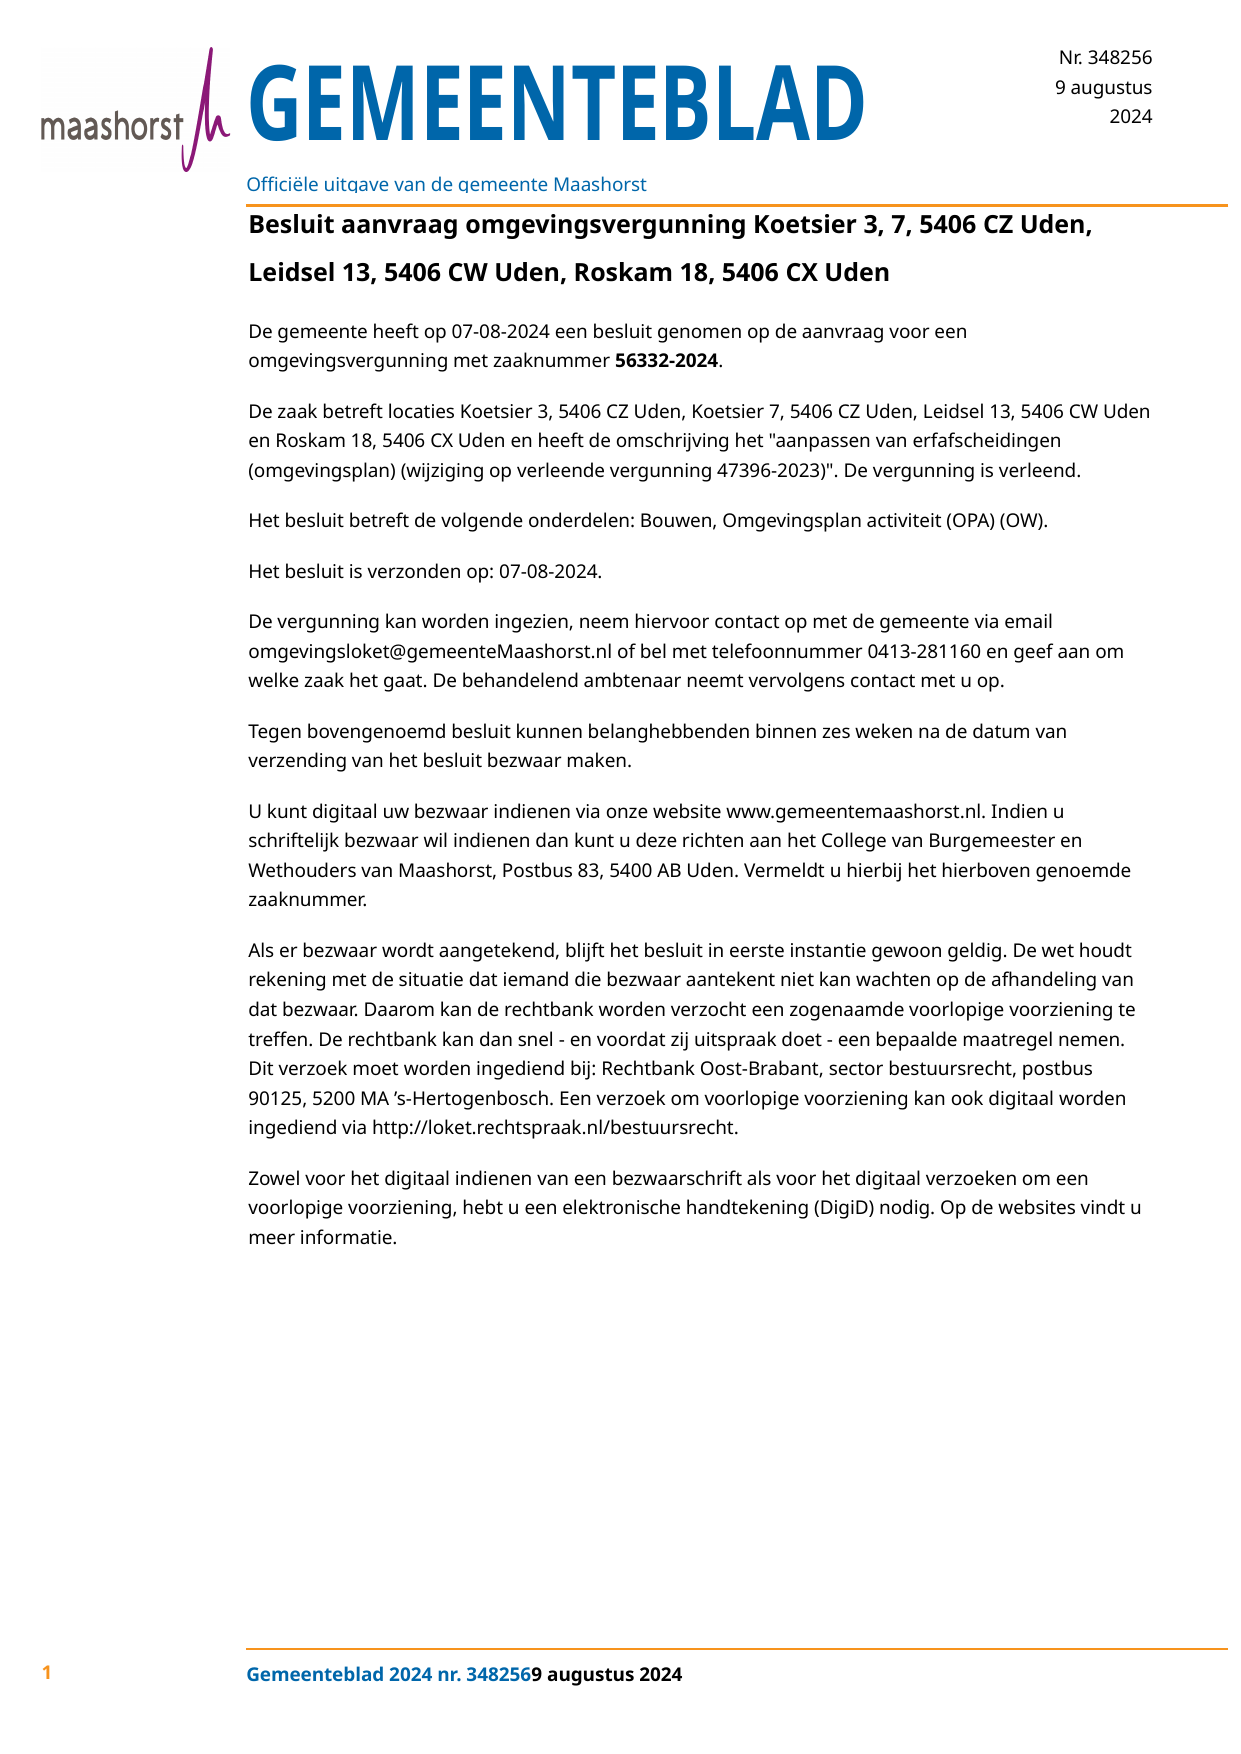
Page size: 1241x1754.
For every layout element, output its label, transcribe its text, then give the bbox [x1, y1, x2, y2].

text U kunt digitaal uw bezwaar indienen via onze website www.gemeentemaashorst.nl. Indien u schriftelijk bezwaar wil indienen dan kunt u deze richten aan het College van Burgemeester en Wethouders van Maashorst, Postbus 83, 5400 AB Uden. Vermeldt u hierbij het hierboven genoemde zaaknummer. [248, 798, 1152, 912]
picture [41, 47, 231, 172]
text Zowel voor het digitaal indienen van een bezwaarschrift als voor het digitaal verzoeken om een voorlopige voorziening, hebt u een elektronische handtekening (DigiD) nodig. Op de websites vindt u meer informatie. [248, 1165, 1152, 1250]
text De gemeente heeft op 07-08-2024 een besluit genomen op de aanvraag voor een omgevingsvergunning met zaaknummer 56332-2024. [248, 318, 1152, 373]
text Besluit aanvraag omgevingsvergunning Koetsier 3, 7, 5406 CZ Uden, Leidsel 13, 5406 CW Uden, Roskam 18, 5406 CX Uden [248, 207, 1152, 288]
text De zaak betreft locaties Koetsier 3, 5406 CZ Uden, Koetsier 7, 5406 CZ Uden, Leidsel 13, 5406 CW Uden en Roskam 18, 5406 CX Uden en heeft de omschrijving het "aanpassen van erfafscheidingen (omgevingsplan) (wijziging op verleende vergunning 47396-2023)". De vergunning is verleend. [248, 398, 1152, 483]
text De vergunning kan worden ingezien, neem hiervoor contact op met de gemeente via email omgevingsloket@gemeenteMaashorst.nl of bel met telefoonnummer 0413-281160 en geef aan om welke zaak het gaat. De behandelend ambtenaar neemt vervolgens contact met u op. [248, 608, 1152, 693]
text Tegen bovengenoemd besluit kunnen belanghebbenden binnen zes weken na de datum van verzending van het besluit bezwaar maken. [248, 718, 1152, 773]
text Het besluit betreft de volgende onderdelen: Bouwen, Omgevingsplan activiteit (OPA) (OW). [248, 507, 1152, 533]
text Als er bezwaar wordt aangetekend, blijft het besluit in eerste instantie gewoon geldig. De wet houdt rekening met de situatie dat iemand die bezwaar aantekent niet kan wachten op de afhandeling van dat bezwaar. Daarom kan de rechtbank worden verzocht een zogenaamde voorlopige voorziening te treffen. De rechtbank kan dan snel - en voordat zij uitspraak doet - een bepaalde maatregel nemen. Dit verzoek moet worden ingediend bij: Rechtbank Oost-Brabant, sector bestuursrecht, postbus 90125, 5200 MA ’s-Hertogenbosch. Een verzoek om voorlopige voorziening kan ook digitaal worden ingediend via http://loket.rechtspraak.nl/bestuursrecht. [248, 937, 1152, 1140]
text Het besluit is verzonden op: 07-08-2024. [248, 558, 1152, 584]
